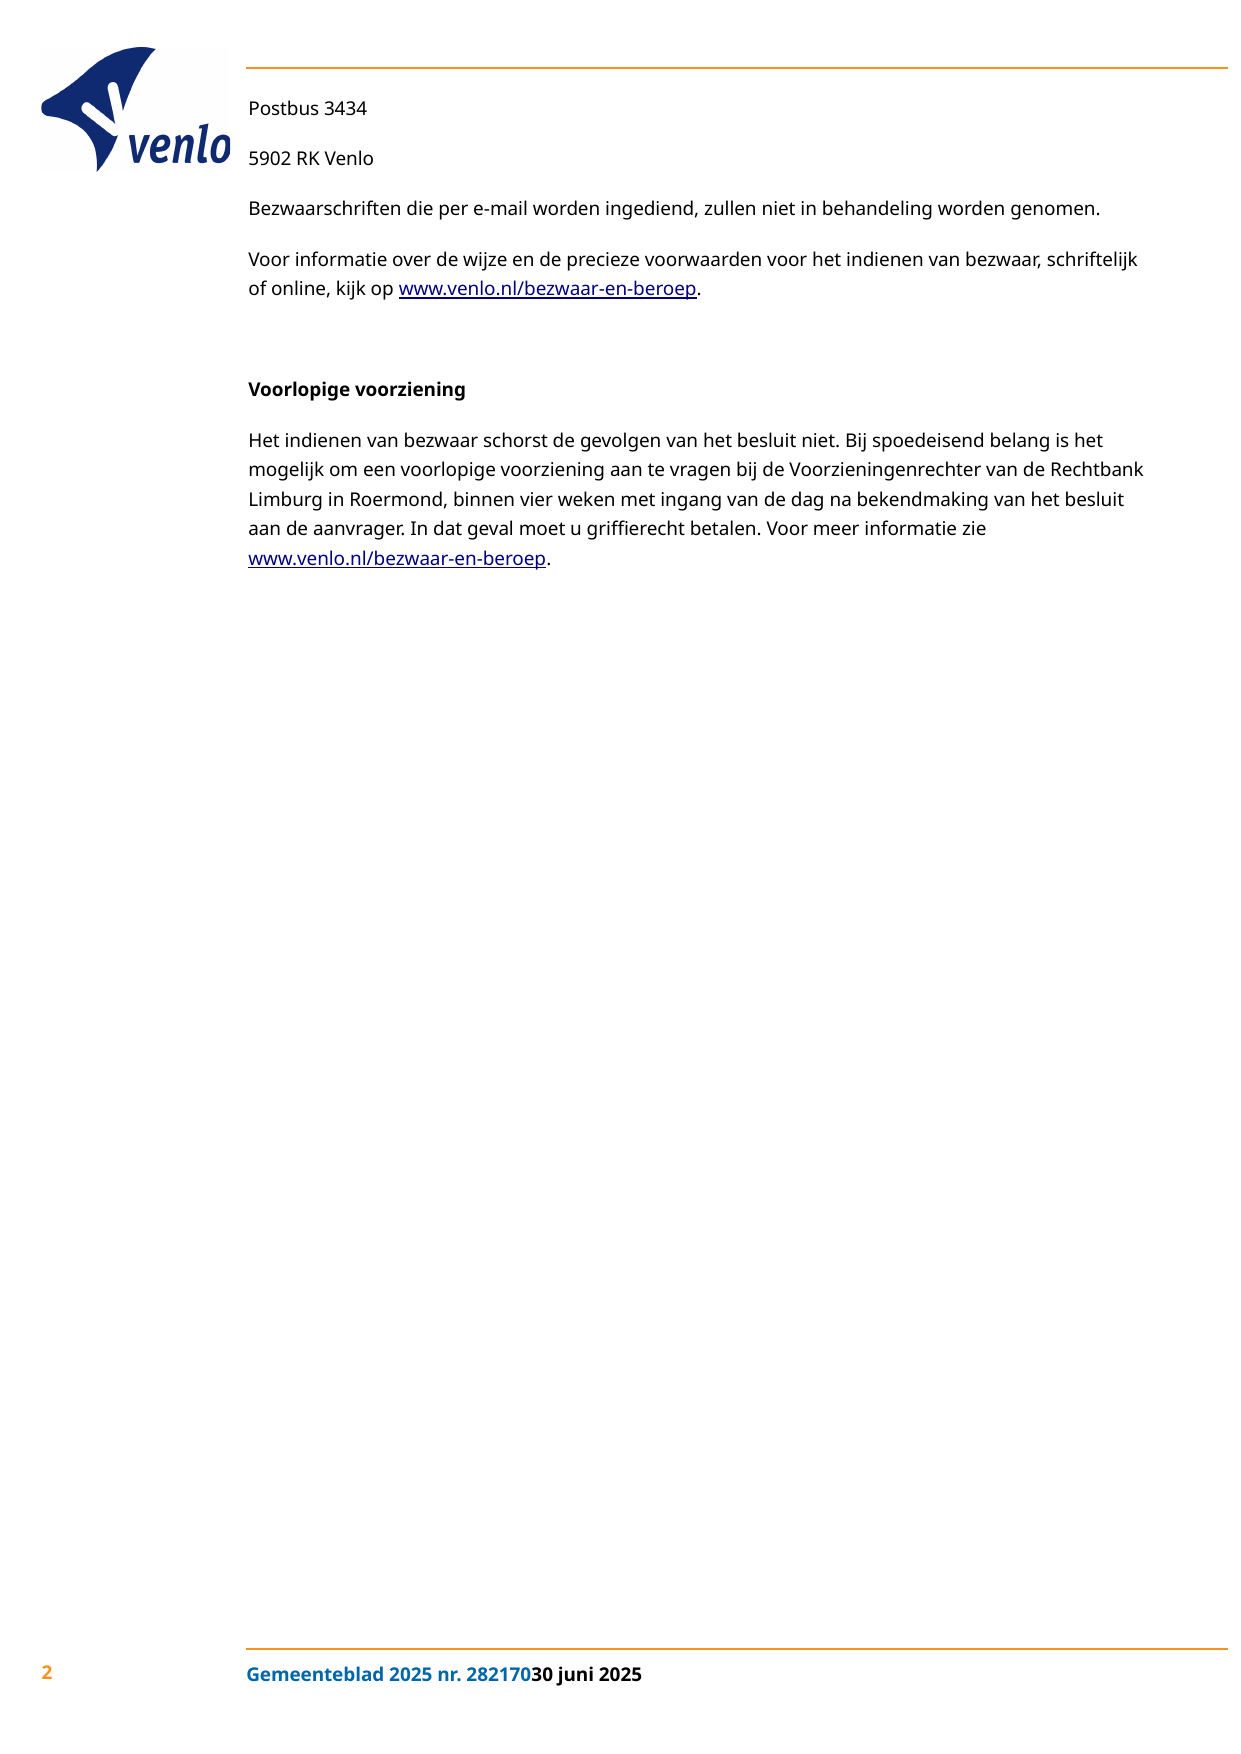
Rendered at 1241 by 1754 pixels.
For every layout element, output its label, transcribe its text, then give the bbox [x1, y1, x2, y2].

text Voorlopige voorziening [248, 376, 1152, 402]
picture [41, 47, 231, 172]
text Het indienen van bezwaar schorst de gevolgen van het besluit niet. Bij spoedeisend belang is het mogelijk om een voorlopige voorziening aan te vragen bij de Voorzieningenrechter van de Rechtbank Limburg in Roermond, binnen vier weken met ingang van de dag na bekendmaking van het besluit aan de aanvrager. In dat geval moet u griffierecht betalen. Voor meer informatie zie www.venlo.nl/bezwaar-en-beroep. [248, 427, 1152, 571]
text Bezwaarschriften die per e-mail worden ingediend, zullen niet in behandeling worden genomen. [248, 196, 1152, 221]
text 5902 RK Venlo [248, 145, 1152, 171]
text Postbus 3434 [248, 95, 1152, 121]
text Voor informatie over de wijze en de precieze voorwaarden voor het indienen van bezwaar, schriftelijk of online, kijk op www.venlo.nl/bezwaar-en-beroep. [248, 246, 1152, 301]
